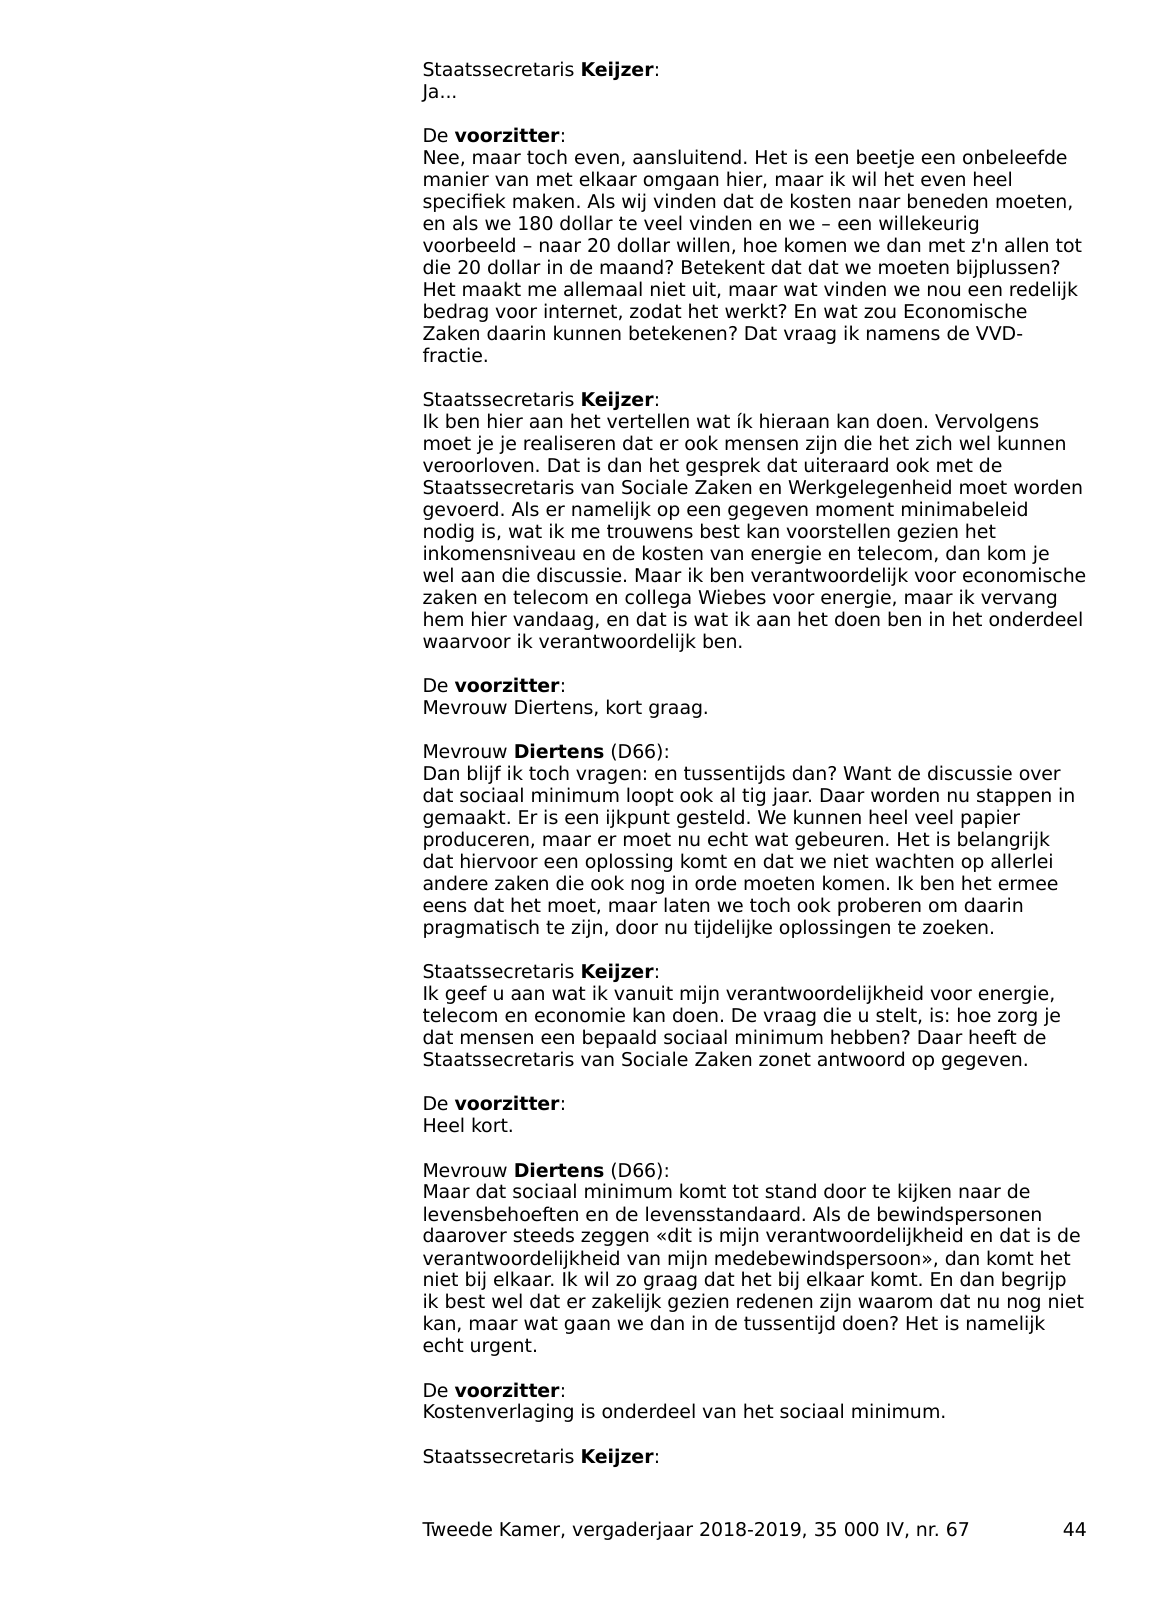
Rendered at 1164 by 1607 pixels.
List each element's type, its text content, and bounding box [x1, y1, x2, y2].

text Heel kort. [422, 1115, 1087, 1137]
text Mevrouw Diertens, kort graag. [422, 697, 1087, 719]
text Staatssecretaris Keijzer: [422, 59, 1087, 81]
text Ik ben hier aan het vertellen wat ík hieraan kan doen. Vervolgens moet je je realiseren dat er ook mensen zijn die het zich wel kunnen veroorloven. Dat is dan het gesprek dat uiteraard ook met de Staatssecretaris van Sociale Zaken en Werkgelegenheid moet worden gevoerd. Als er namelijk op een gegeven moment minimabeleid nodig is, wat ik me trouwens best kan voorstellen gezien het inkomensniveau en de kosten van energie en telecom, dan kom je wel aan die discussie. Maar ik ben verantwoordelijk voor economische zaken en telecom en collega Wiebes voor energie, maar ik vervang hem hier vandaag, en dat is wat ik aan het doen ben in het onderdeel waarvoor ik verantwoordelijk ben. [422, 411, 1087, 653]
text Maar dat sociaal minimum komt tot stand door te kijken naar de levensbehoeften en de levensstandaard. Als de bewindspersonen daarover steeds zeggen «dit is mijn verantwoordelijkheid en dat is de verantwoordelijkheid van mijn medebewindspersoon», dan komt het niet bij elkaar. Ik wil zo graag dat het bij elkaar komt. En dan begrijp ik best wel dat er zakelijk gezien redenen zijn waarom dat nu nog niet kan, maar wat gaan we dan in de tussentijd doen? Het is namelijk echt urgent. [422, 1181, 1087, 1357]
text Staatssecretaris Keijzer: [422, 389, 1087, 411]
text De voorzitter: [422, 1379, 1087, 1401]
text De voorzitter: [422, 125, 1087, 147]
text Ja... [422, 81, 1087, 103]
text De voorzitter: [422, 1093, 1087, 1115]
text Dan blijf ik toch vragen: en tussentijds dan? Want de discussie over dat sociaal minimum loopt ook al tig jaar. Daar worden nu stappen in gemaakt. Er is een ijkpunt gesteld. We kunnen heel veel papier produceren, maar er moet nu echt wat gebeuren. Het is belangrijk dat hiervoor een oplossing komt en dat we niet wachten op allerlei andere zaken die ook nog in orde moeten komen. Ik ben het ermee eens dat het moet, maar laten we toch ook proberen om daarin pragmatisch te zijn, door nu tijdelijke oplossingen te zoeken. [422, 763, 1087, 939]
text Mevrouw Diertens (D66): [422, 741, 1087, 763]
text Staatssecretaris Keijzer: [422, 1446, 1087, 1468]
text Mevrouw Diertens (D66): [422, 1159, 1087, 1181]
text Staatssecretaris Keijzer: [422, 961, 1087, 983]
text Ik geef u aan wat ik vanuit mijn verantwoordelijkheid voor energie, telecom en economie kan doen. De vraag die u stelt, is: hoe zorg je dat mensen een bepaald sociaal minimum hebben? Daar heeft de Staatssecretaris van Sociale Zaken zonet antwoord op gegeven. [422, 983, 1087, 1071]
text De voorzitter: [422, 675, 1087, 697]
text Nee, maar toch even, aansluitend. Het is een beetje een onbeleefde manier van met elkaar omgaan hier, maar ik wil het even heel specifiek maken. Als wij vinden dat de kosten naar beneden moeten, en als we 180 dollar te veel vinden en we – een willekeurig voorbeeld – naar 20 dollar willen, hoe komen we dan met z'n allen tot die 20 dollar in de maand? Betekent dat dat we moeten bijplussen? Het maakt me allemaal niet uit, maar wat vinden we nou een redelijk bedrag voor internet, zodat het werkt? En wat zou Economische Zaken daarin kunnen betekenen? Dat vraag ik namens de VVD-fractie. [422, 147, 1087, 367]
text Kostenverlaging is onderdeel van het sociaal minimum. [422, 1401, 1087, 1423]
